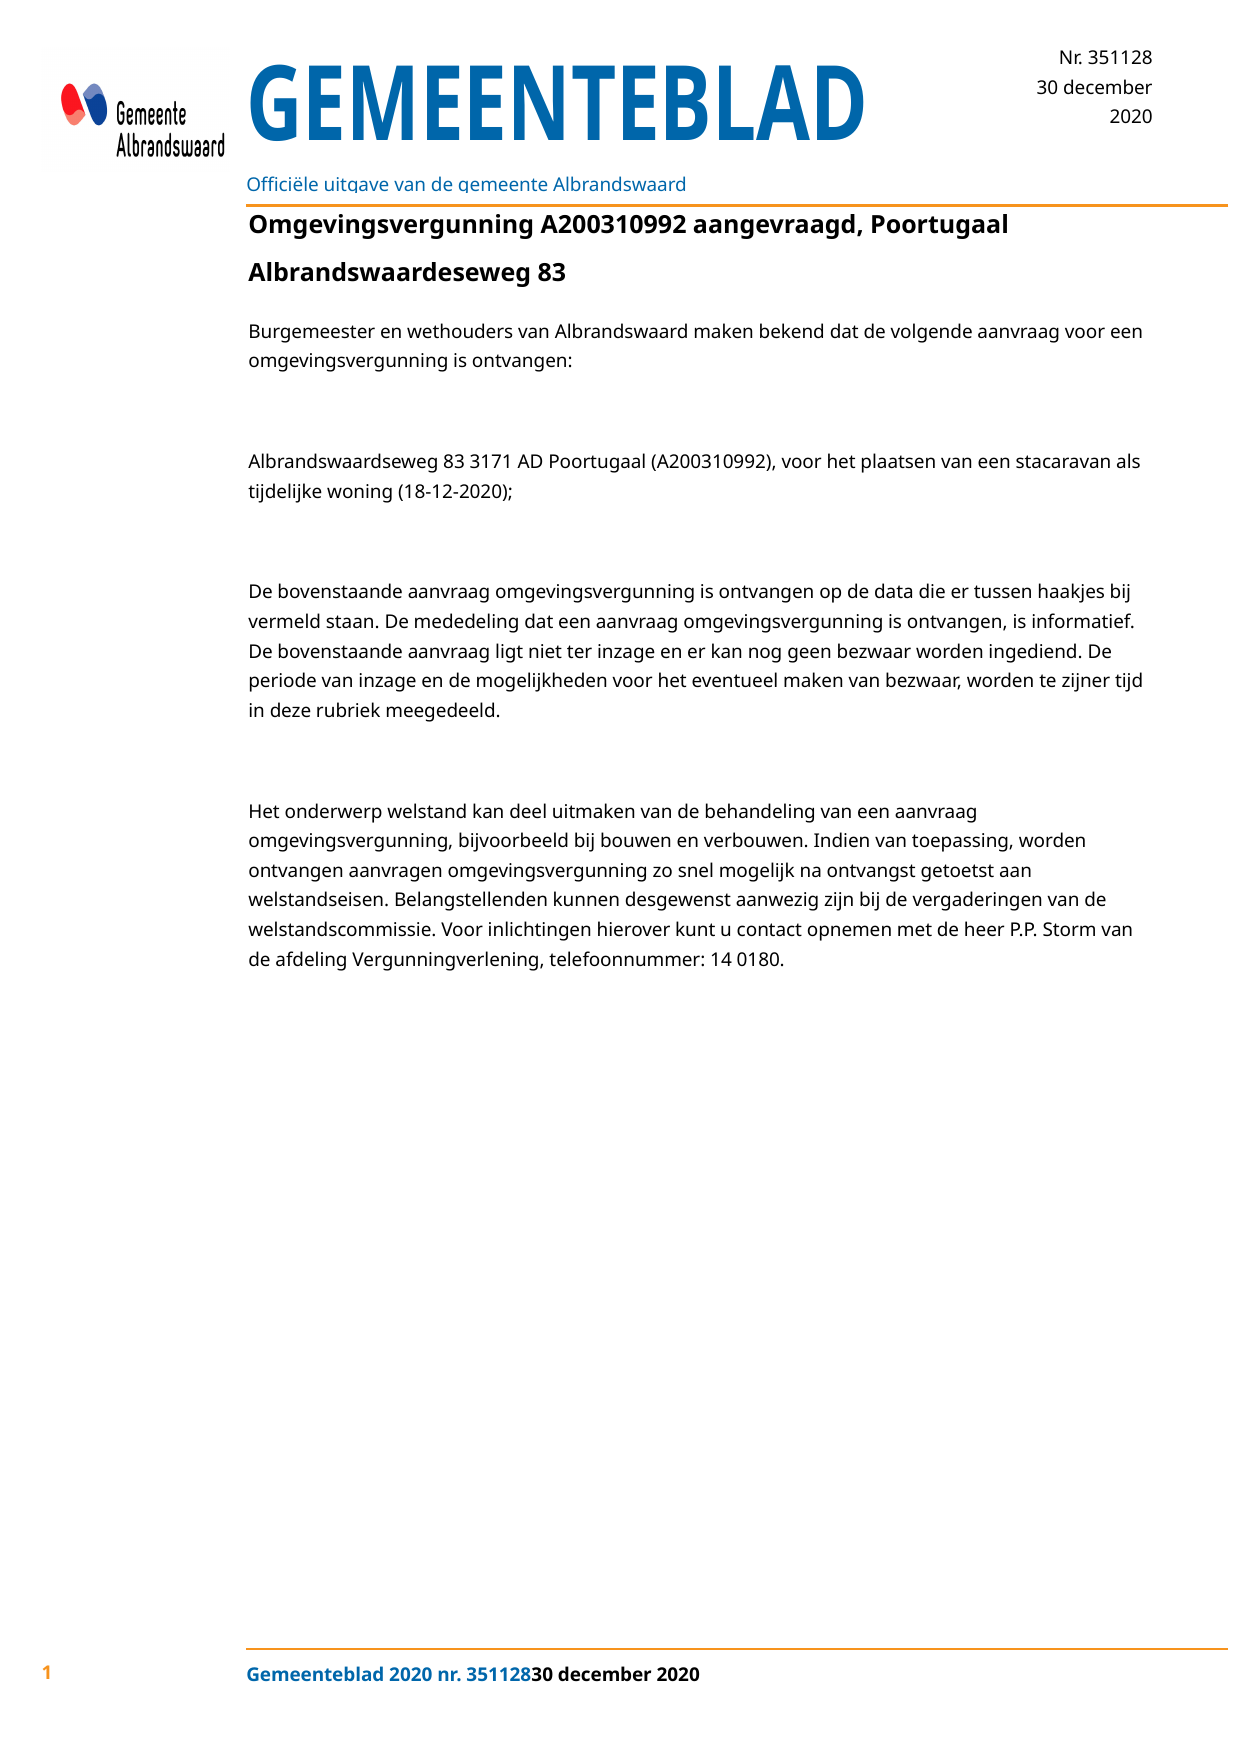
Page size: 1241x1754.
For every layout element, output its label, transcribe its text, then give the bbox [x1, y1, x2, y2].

picture [41, 47, 231, 172]
text Albrandswaardseweg 83 3171 AD Poortugaal (A200310992), voor het plaatsen van een stacaravan als tijdelijke woning (18-12-2020); [248, 448, 1152, 504]
text Burgemeester en wethouders van Albrandswaard maken bekend dat de volgende aanvraag voor een omgevingsvergunning is ontvangen: [248, 318, 1152, 373]
text Het onderwerp welstand kan deel uitmaken van de behandeling van een aanvraag omgevingsvergunning, bijvoorbeeld bij bouwen en verbouwen. Indien van toepassing, worden ontvangen aanvragen omgevingsvergunning zo snel mogelijk na ontvangst getoetst aan welstandseisen. Belangstellenden kunnen desgewenst aanwezig zijn bij de vergaderingen van de welstandscommissie. Voor inlichtingen hierover kunt u contact opnemen met de heer P.P. Storm van de afdeling Vergunningverlening, telefoonnummer: 14 0180. [248, 798, 1152, 972]
text De bovenstaande aanvraag omgevingsvergunning is ontvangen op de data die er tussen haakjes bij vermeld staan. De mededeling dat een aanvraag omgevingsvergunning is ontvangen, is informatief. De bovenstaande aanvraag ligt niet ter inzage en er kan nog geen bezwaar worden ingediend. De periode van inzage en de mogelijkheden voor het eventueel maken van bezwaar, worden te zijner tijd in deze rubriek meegedeeld. [248, 579, 1152, 723]
text Omgevingsvergunning A200310992 aangevraagd, Poortugaal Albrandswaardeseweg 83 [248, 207, 1152, 288]
